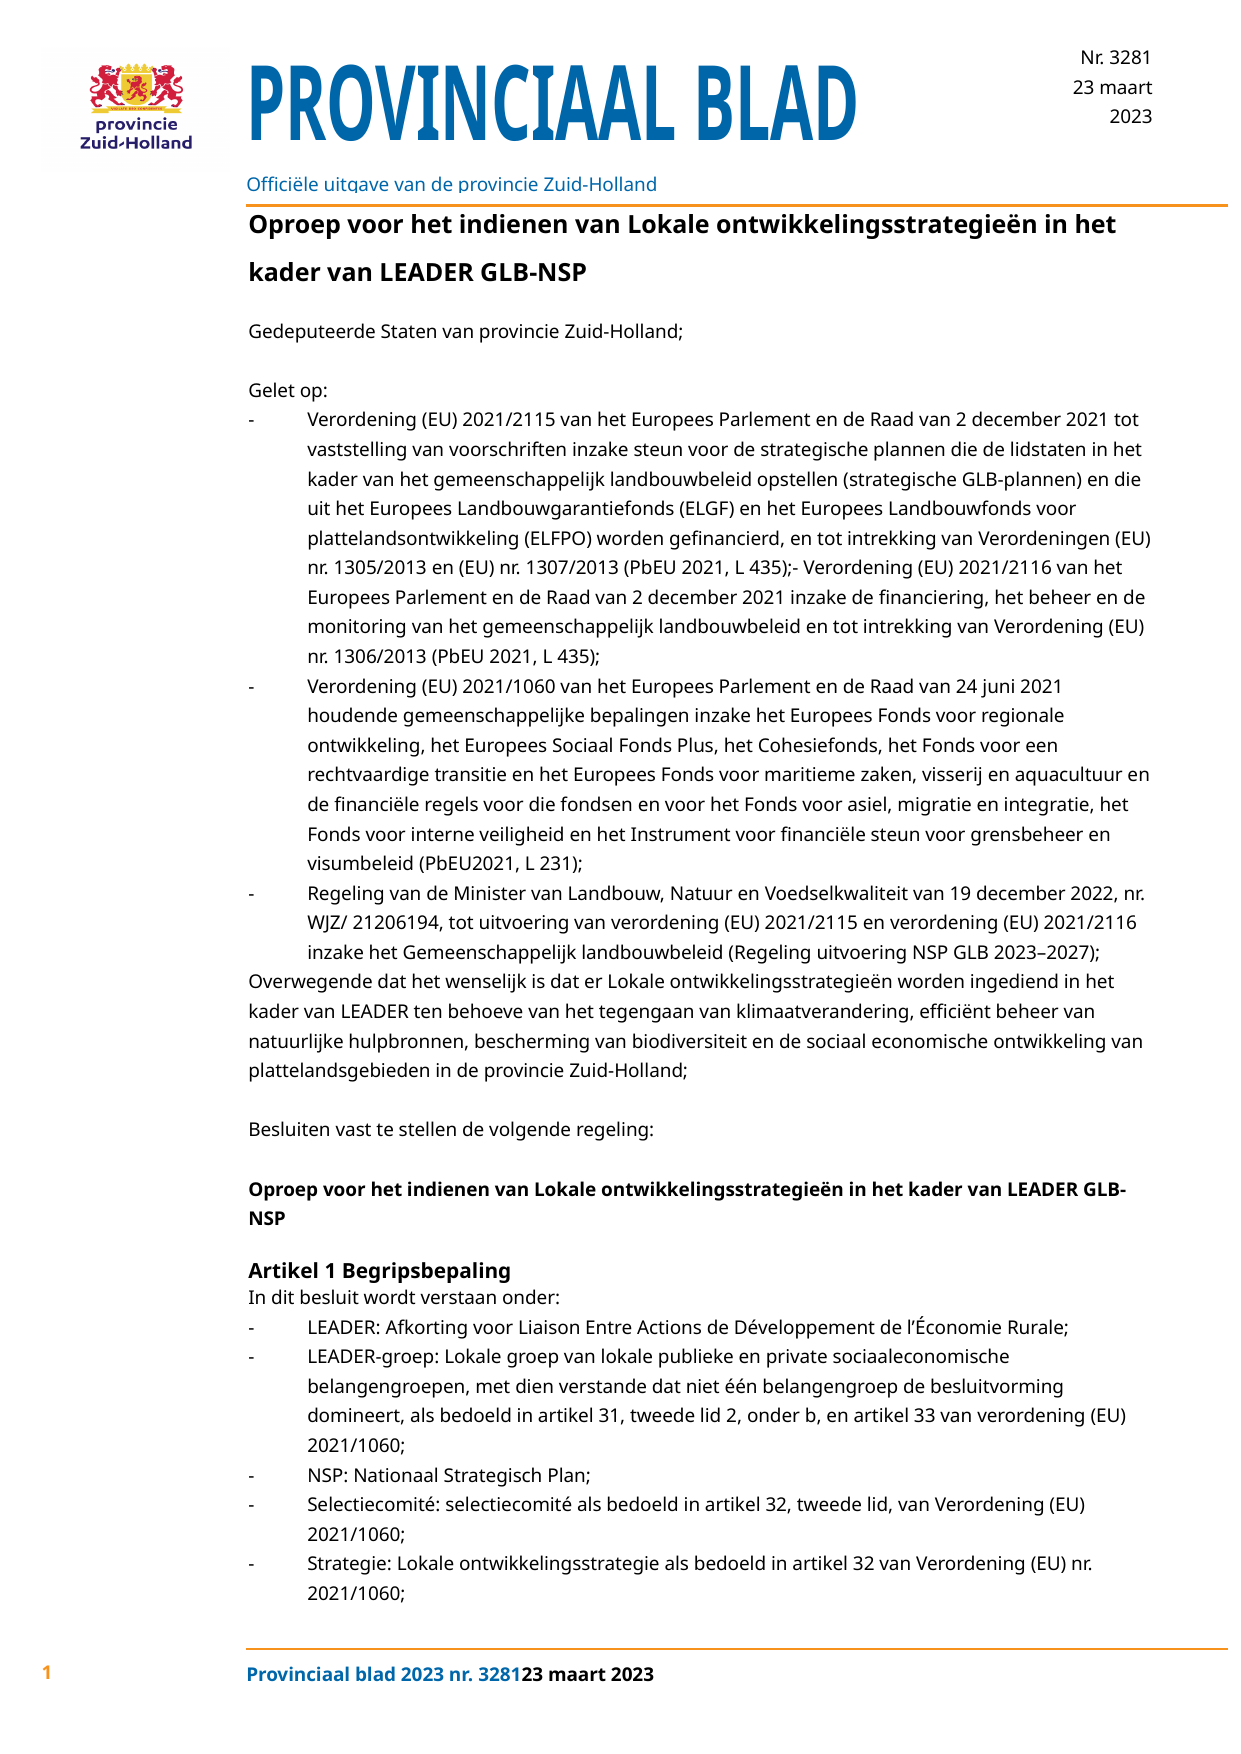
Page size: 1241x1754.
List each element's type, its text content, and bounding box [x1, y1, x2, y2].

list Strategie: Lokale ontwikkelingsstrategie als bedoeld in artikel 32 van Verordening (EU) nr. 2021/1060; [248, 1551, 1152, 1606]
text Overwegende dat het wenselijk is dat er Lokale ontwikkelingsstrategieën worden ingediend in het kader van LEADER ten behoeve van het tegengaan van klimaatverandering, efficiënt beheer van natuurlijke hulpbronnen, bescherming van biodiversiteit en de sociaal economische ontwikkeling van plattelandsgebieden in de provincie Zuid-Holland; [248, 969, 1152, 1083]
list Verordening (EU) 2021/2115 van het Europees Parlement en de Raad van 2 december 2021 tot vaststelling van voorschriften inzake steun voor de strategische plannen die de lidstaten in het kader van het gemeenschappelijk landbouwbeleid opstellen (strategische GLB-plannen) en die uit het Europees Landbouwgarantiefonds (ELGF) en het Europees Landbouwfonds voor plattelandsontwikkeling (ELFPO) worden gefinancierd, en tot intrekking van Verordeningen (EU) nr. 1305/2013 en (EU) nr. 1307/2013 (PbEU 2021, L 435);- Verordening (EU) 2021/2116 van het Europees Parlement en de Raad van 2 december 2021 inzake de financiering, het beheer en de monitoring van het gemeenschappelijk landbouwbeleid en tot intrekking van Verordening (EU) nr. 1306/2013 (PbEU 2021, L 435); [248, 407, 1152, 669]
list LEADER: Afkorting voor Liaison Entre Actions de Développement de l’Économie Rurale; [248, 1314, 1152, 1339]
text Artikel 1 Begripsbepaling [248, 1256, 1152, 1284]
text Oproep voor het indienen van Lokale ontwikkelingsstrategieën in het kader van LEADER GLB-NSP [248, 207, 1152, 288]
picture [41, 47, 231, 172]
list LEADER-groep: Lokale groep van lokale publieke en private sociaaleconomische belangengroepen, met dien verstande dat niet één belangengroep de besluitvorming domineert, als bedoeld in artikel 31, tweede lid 2, onder b, en artikel 33 van verordening (EU) 2021/1060; [248, 1343, 1152, 1458]
text In dit besluit wordt verstaan onder: [248, 1284, 1152, 1310]
list Selectiecomité: selectiecomité als bedoeld in artikel 32, tweede lid, van Verordening (EU) 2021/1060; [248, 1491, 1152, 1547]
list Verordening (EU) 2021/1060 van het Europees Parlement en de Raad van 24 juni 2021 houdende gemeenschappelijke bepalingen inzake het Europees Fonds voor regionale ontwikkeling, het Europees Sociaal Fonds Plus, het Cohesiefonds, het Fonds voor een rechtvaardige transitie en het Europees Fonds voor maritieme zaken, visserij en aquacultuur en de financiële regels voor die fondsen en voor het Fonds voor asiel, migratie en integratie, het Fonds voor interne veiligheid en het Instrument voor financiële steun voor grensbeheer en visumbeleid (PbEU2021, L 231); [248, 673, 1152, 876]
text Besluiten vast te stellen de volgende regeling: [248, 1117, 1152, 1142]
list Regeling van de Minister van Landbouw, Natuur en Voedselkwaliteit van 19 december 2022, nr. WJZ/ 21206194, tot uitvoering van verordening (EU) 2021/2115 en verordening (EU) 2021/2116 inzake het Gemeenschappelijk landbouwbeleid (Regeling uitvoering NSP GLB 2023–2027); [248, 880, 1152, 965]
text Gelet op: [248, 377, 1152, 403]
text Gedeputeerde Staten van provincie Zuid-Holland; [248, 318, 1152, 344]
text Oproep voor het indienen van Lokale ontwikkelingsstrategieën in het kader van LEADER GLB-NSP [248, 1176, 1152, 1231]
list NSP: Nationaal Strategisch Plan; [248, 1462, 1152, 1487]
